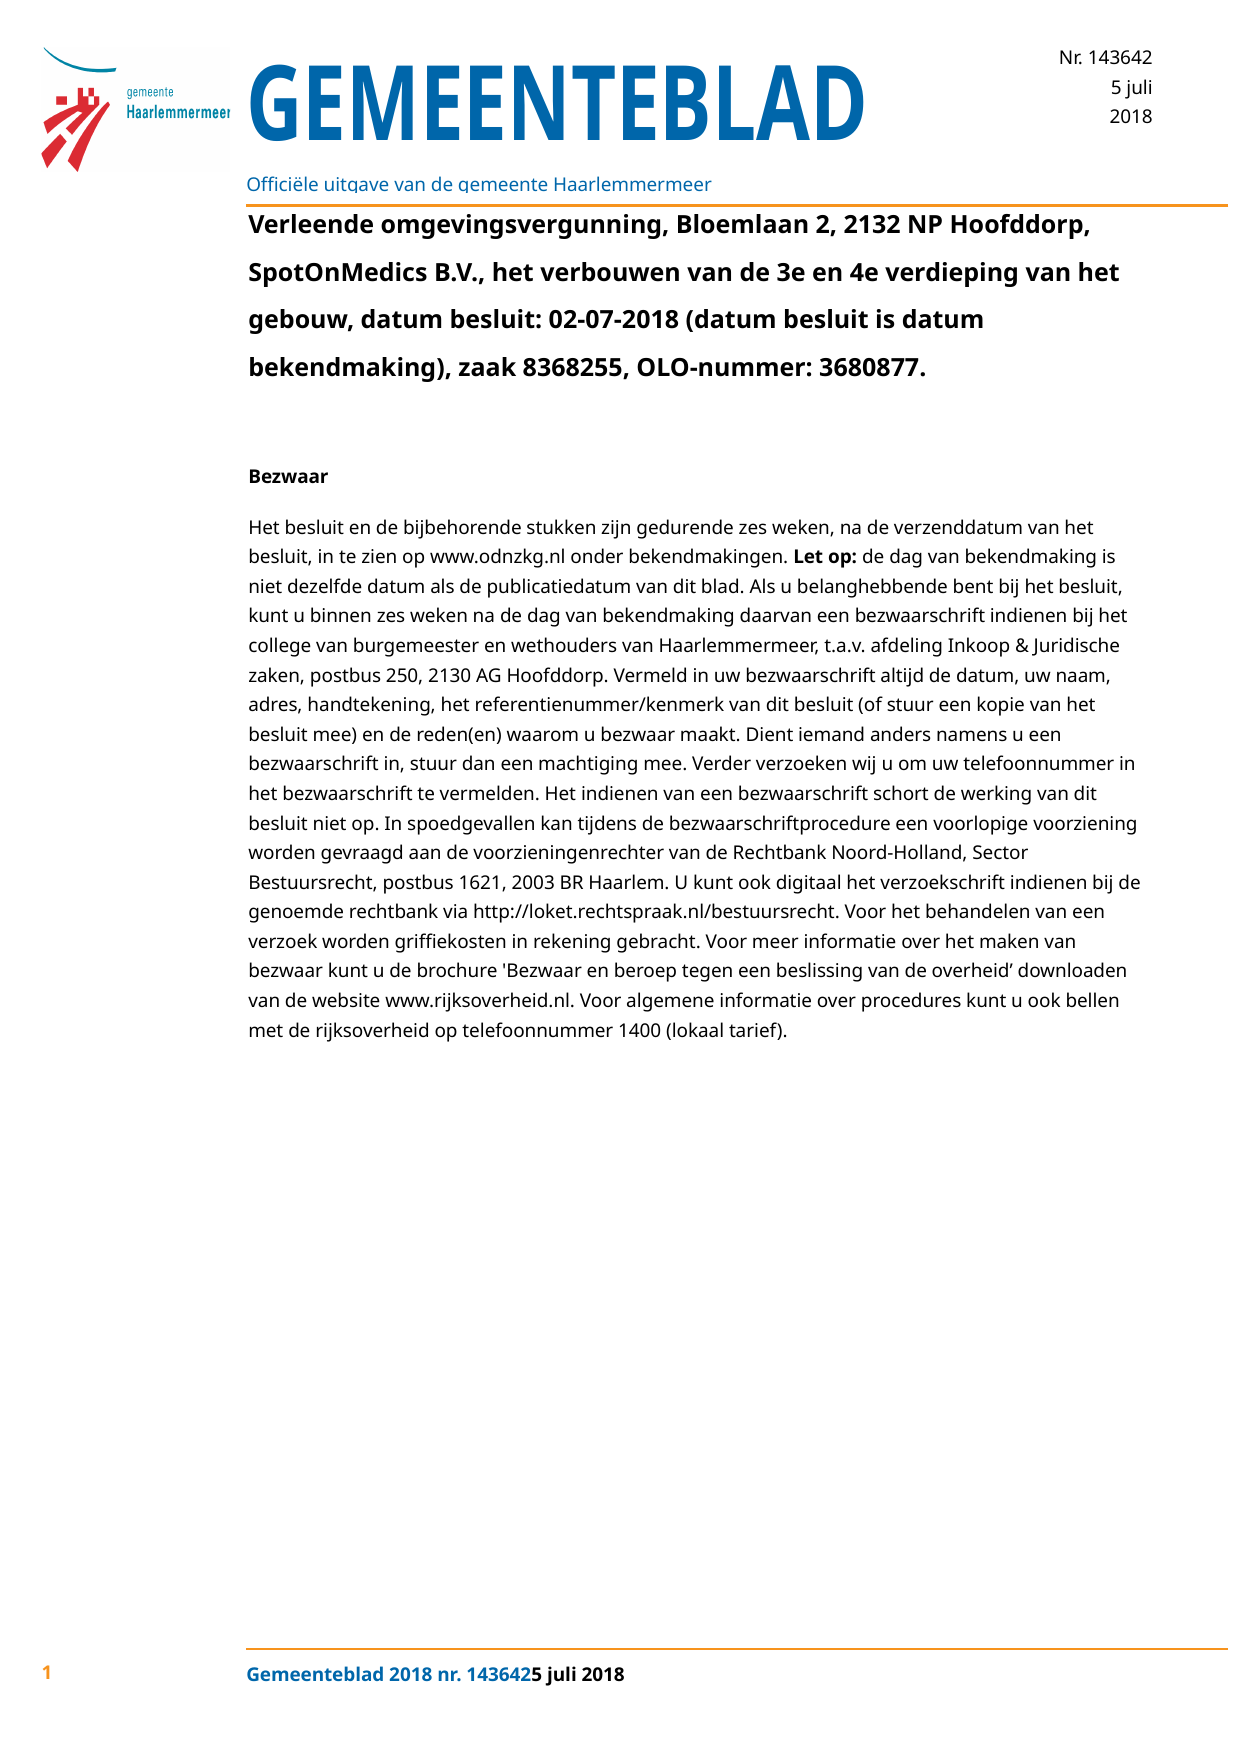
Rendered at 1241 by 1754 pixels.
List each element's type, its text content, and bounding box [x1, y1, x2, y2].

text Verleende omgevingsvergunning, Bloemlaan 2, 2132 NP Hoofddorp, SpotOnMedics B.V., het verbouwen van de 3e en 4e verdieping van het gebouw, datum besluit: 02-07-2018 (datum besluit is datum bekendmaking), zaak 8368255, OLO-nummer: 3680877. [248, 207, 1152, 384]
text Bezwaar [248, 463, 1152, 489]
picture [41, 47, 231, 172]
text Het besluit en de bijbehorende stukken zijn gedurende zes weken, na de verzenddatum van het besluit, in te zien op www.odnzkg.nl onder bekendmakingen. Let op: de dag van bekendmaking is niet dezelfde datum als de publicatiedatum van dit blad. Als u belanghebbende bent bij het besluit, kunt u binnen zes weken na de dag van bekendmaking daarvan een bezwaarschrift indienen bij het college van burgemeester en wethouders van Haarlemmermeer, t.a.v. afdeling Inkoop & Juridische zaken, postbus 250, 2130 AG Hoofddorp. Vermeld in uw bezwaarschrift altijd de datum, uw naam, adres, handtekening, het referentienummer/kenmerk van dit besluit (of stuur een kopie van het besluit mee) en de reden(en) waarom u bezwaar maakt. Dient iemand anders namens u een bezwaarschrift in, stuur dan een machtiging mee. Verder verzoeken wij u om uw telefoonnummer in het bezwaarschrift te vermelden. Het indienen van een bezwaarschrift schort de werking van dit besluit niet op. In spoedgevallen kan tijdens de bezwaarschriftprocedure een voorlopige voorziening worden gevraagd aan de voorzieningenrechter van de Rechtbank Noord-Holland, Sector Bestuursrecht, postbus 1621, 2003 BR Haarlem. U kunt ook digitaal het verzoekschrift indienen bij de genoemde rechtbank via http://loket.rechtspraak.nl/bestuursrecht. Voor het behandelen van een verzoek worden griffiekosten in rekening gebracht. Voor meer informatie over het maken van bezwaar kunt u de brochure 'Bezwaar en beroep tegen een beslissing van de overheid’ downloaden van de website www.rijksoverheid.nl. Voor algemene informatie over procedures kunt u ook bellen met de rijksoverheid op telefoonnummer 1400 (lokaal tarief). [248, 514, 1152, 1043]
